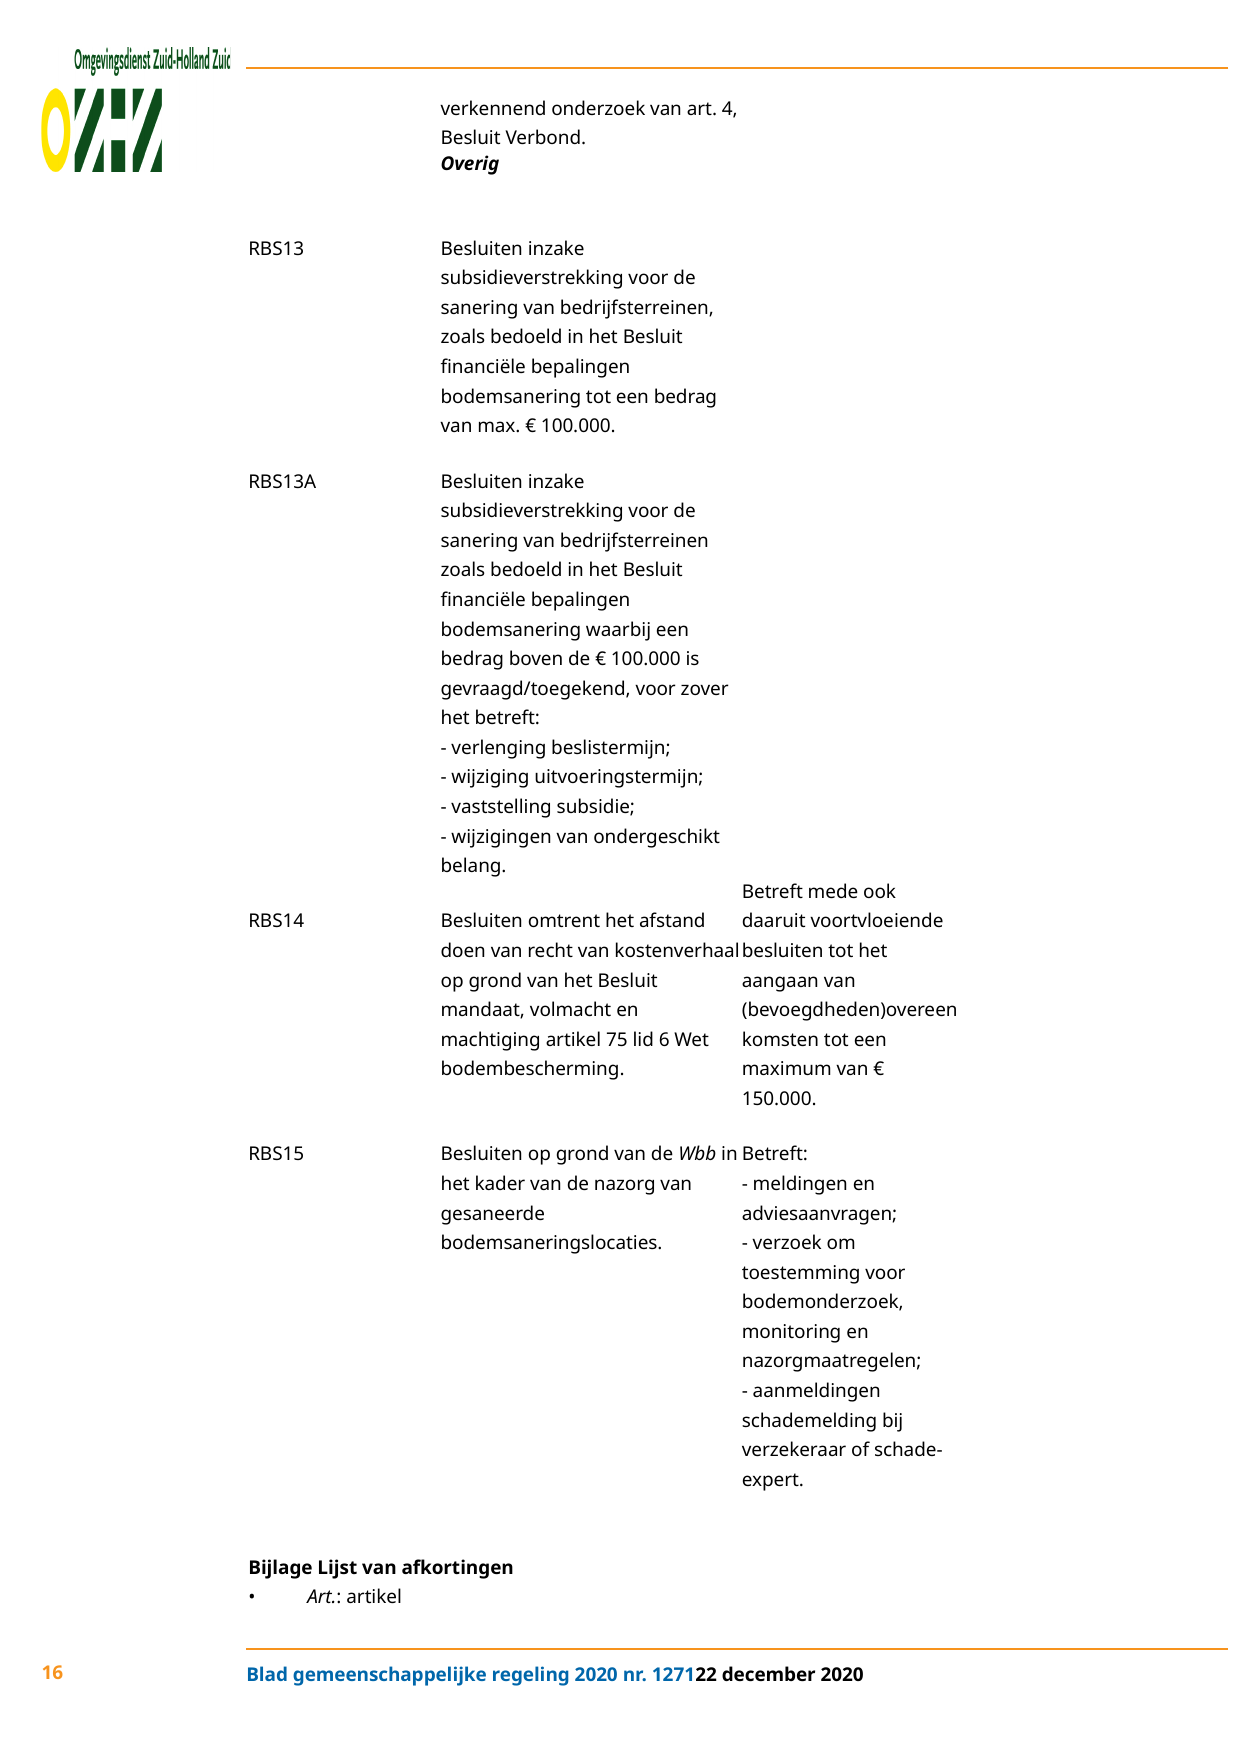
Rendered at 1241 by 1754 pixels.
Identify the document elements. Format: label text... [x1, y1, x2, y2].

table_cell [742, 95, 959, 150]
text Bijlage Lijst van afkortingen [248, 1554, 1152, 1580]
list Art.: artikel [248, 1584, 1152, 1609]
table_cell [248, 95, 440, 150]
table_cell [742, 438, 959, 878]
table_cell Besluiten inzake subsidieverstrekking voor de sanering van bedrijfsterreinen, zoals bedoeld in het Besluit financiële bepalingen bodemsanering tot een bedrag van max. € 100.000. [440, 205, 742, 438]
table_cell [959, 878, 1152, 1111]
table_cell Overig [440, 150, 742, 205]
table_cell [959, 205, 1152, 438]
table_cell Besluiten op grond van de Wbb in het kader van de nazorg van gesaneerde bodemsaneringslocaties. [440, 1111, 742, 1492]
table_cell RBS14 [248, 878, 440, 1111]
table_cell [959, 150, 1152, 205]
table_cell Betreft: - meldingen en adviesaanvragen; - verzoek om toestemming voor bodemonderzoek, monitoring en nazorgmaatregelen; - aanmeldingen schademelding bij verzekeraar of schade-expert. [742, 1111, 959, 1492]
table_cell Besluiten inzake subsidieverstrekking voor de sanering van bedrijfsterreinen zoals bedoeld in het Besluit financiële bepalingen bodemsanering waarbij een bedrag boven de € 100.000 is gevraagd/toegekend, voor zover het betreft: - verlenging beslistermijn; - wijziging uitvoeringstermijn; - vaststelling subsidie; - wijzigingen van ondergeschikt belang. [440, 438, 742, 878]
table_cell Besluiten omtrent het afstand doen van recht van kostenverhaal op grond van het Besluit mandaat, volmacht en machtiging artikel 75 lid 6 Wet bodembescherming. [440, 878, 742, 1111]
table_cell verkennend onderzoek van art. 4, Besluit Verbond. [440, 95, 742, 150]
table_cell [742, 205, 959, 438]
table_cell [959, 1111, 1152, 1492]
table_cell [959, 438, 1152, 878]
table_cell [742, 150, 959, 205]
table_cell RBS13A [248, 438, 440, 878]
table_cell RBS15 [248, 1111, 440, 1492]
table_cell [248, 150, 440, 205]
table_cell [959, 95, 1152, 150]
table_cell RBS13 [248, 205, 440, 438]
table_cell Betreft mede ook daaruit voortvloeiende besluiten tot het aangaan van (bevoegdheden)overeenkomsten tot een maximum van € 150.000. [742, 878, 959, 1111]
picture [41, 47, 231, 172]
